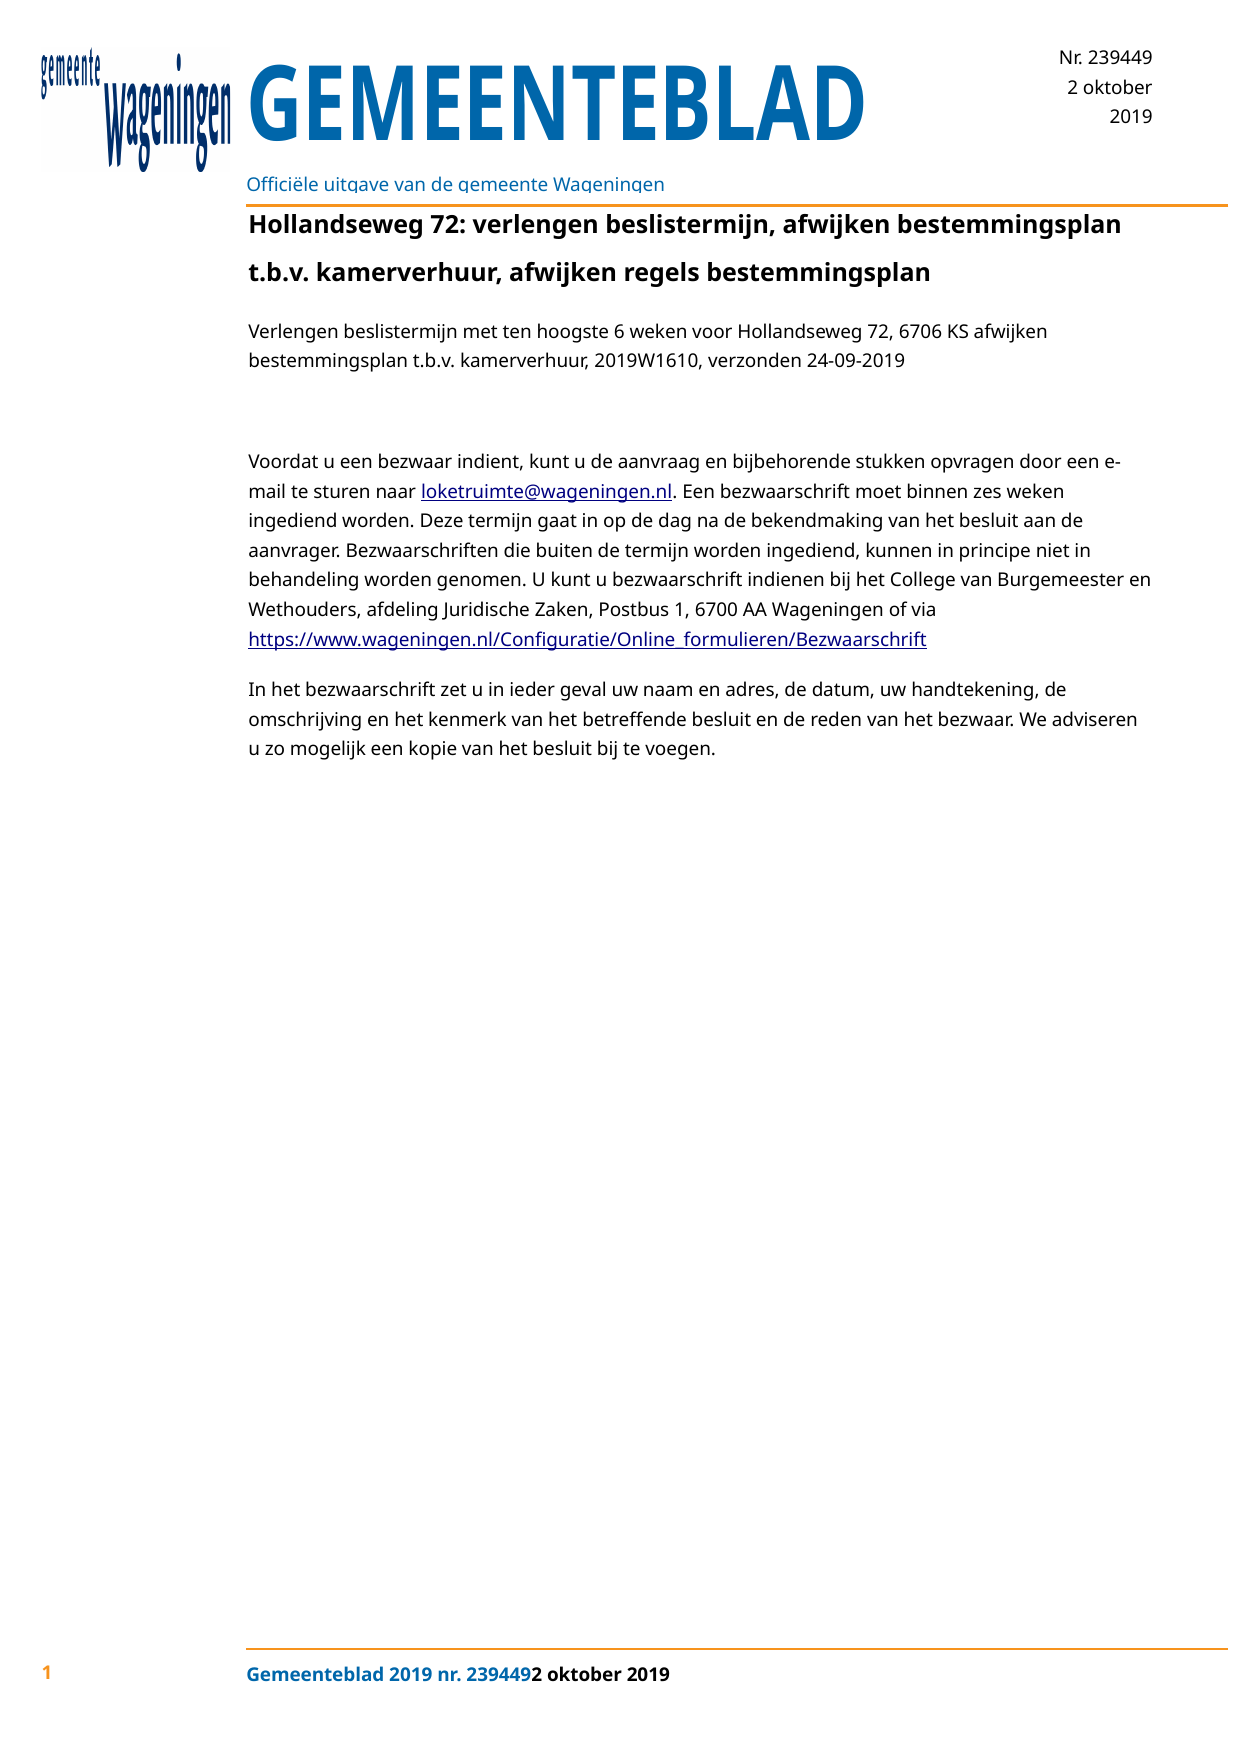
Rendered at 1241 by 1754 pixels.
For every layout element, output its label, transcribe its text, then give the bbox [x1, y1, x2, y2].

text Voordat u een bezwaar indient, kunt u de aanvraag en bijbehorende stukken opvragen door een e-mail te sturen naar loketruimte@wageningen.nl. Een bezwaarschrift moet binnen zes weken ingediend worden. Deze termijn gaat in op de dag na de bekendmaking van het besluit aan de aanvrager. Bezwaarschriften die buiten de termijn worden ingediend, kunnen in principe niet in behandeling worden genomen. U kunt u bezwaarschrift indienen bij het College van Burgemeester en Wethouders, afdeling Juridische Zaken, Postbus 1, 6700 AA Wageningen of via https://www.wageningen.nl/Configuratie/Online_formulieren/Bezwaarschrift [248, 448, 1152, 652]
picture [41, 47, 231, 172]
text Verlengen beslistermijn met ten hoogste 6 weken voor Hollandseweg 72, 6706 KS afwijken bestemmingsplan t.b.v. kamerverhuur, 2019W1610, verzonden 24-09-2019 [248, 318, 1152, 373]
text Hollandseweg 72: verlengen beslistermijn, afwijken bestemmingsplan t.b.v. kamerverhuur, afwijken regels bestemmingsplan [248, 207, 1152, 288]
text In het bezwaarschrift zet u in ieder geval uw naam en adres, de datum, uw handtekening, de omschrijving en het kenmerk van het betreffende besluit en de reden van het bezwaar. We adviseren u zo mogelijk een kopie van het besluit bij te voegen. [248, 676, 1152, 761]
